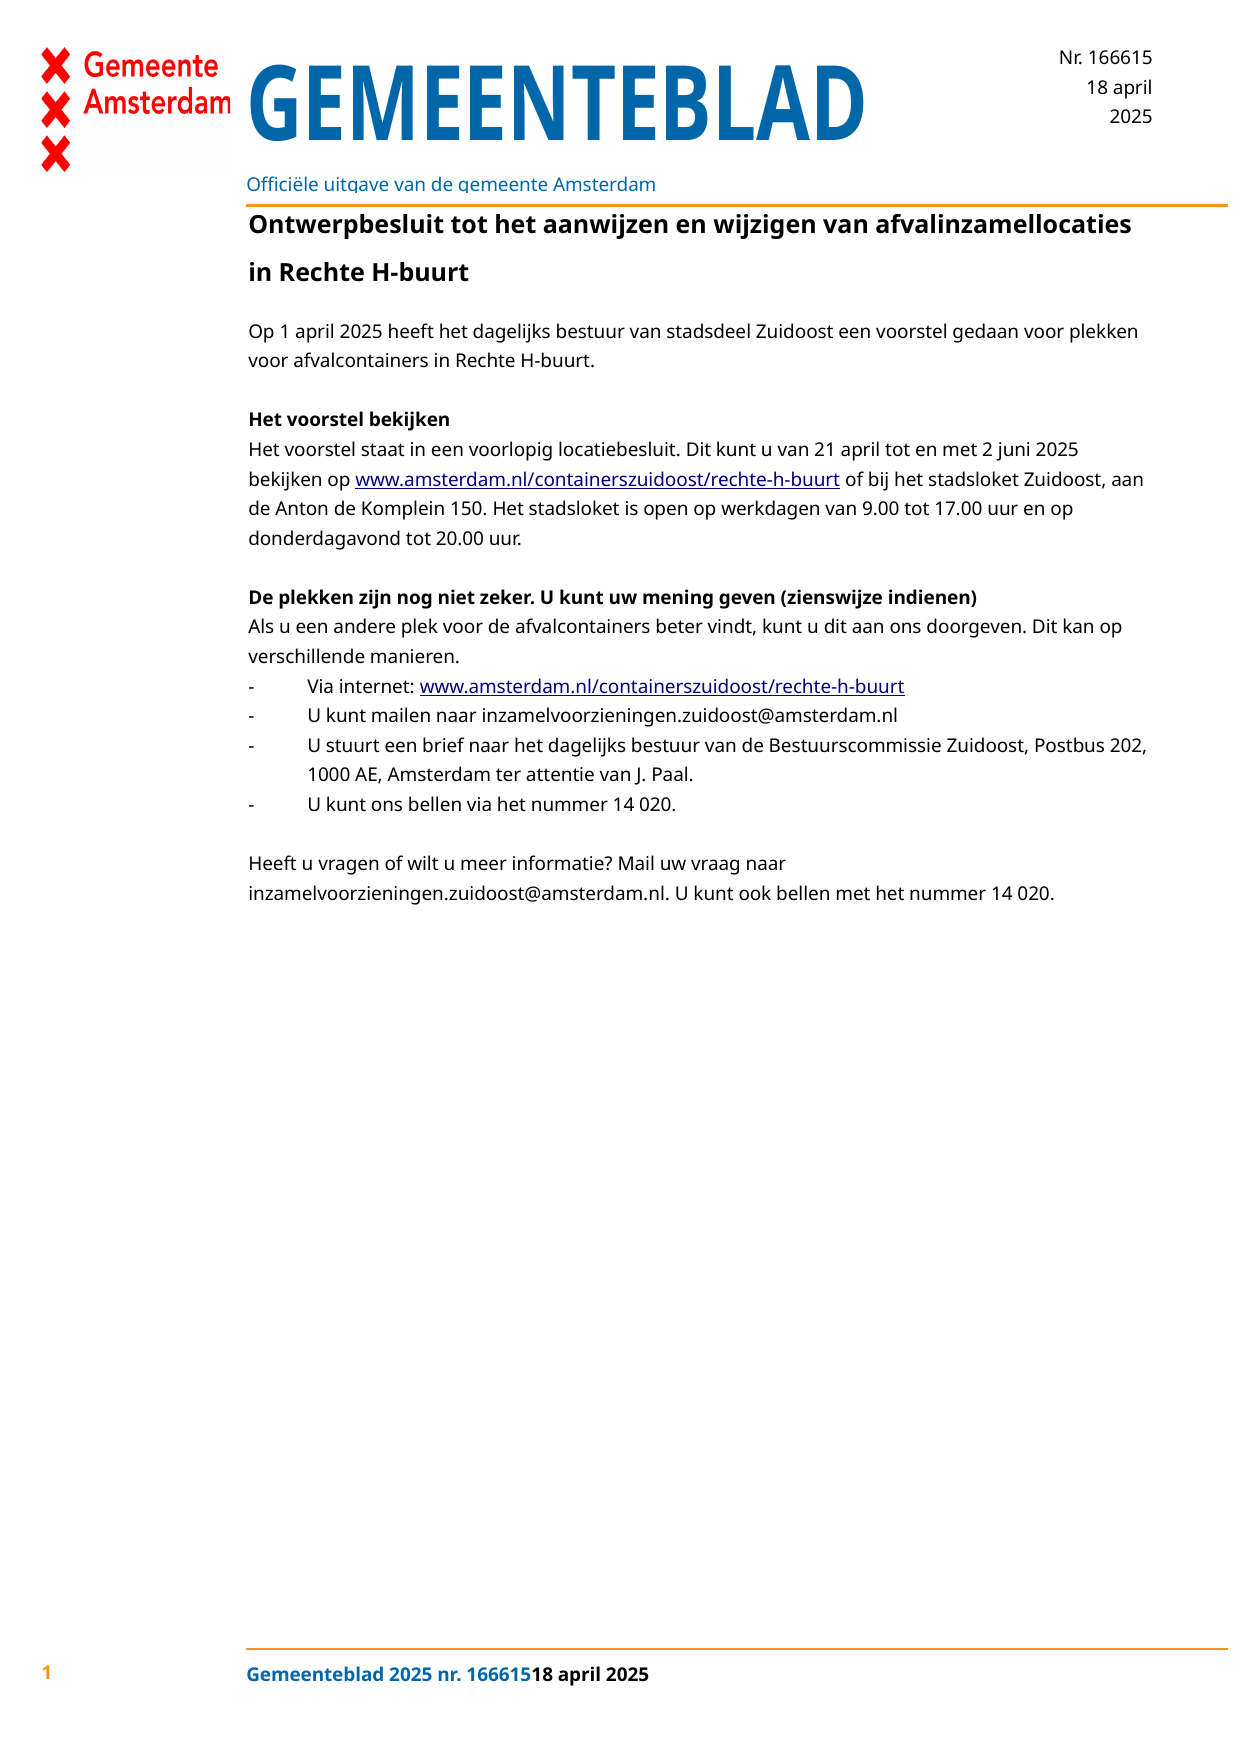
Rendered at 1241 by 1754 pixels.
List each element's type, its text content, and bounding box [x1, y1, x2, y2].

list U kunt ons bellen via het nummer 14 020. [248, 791, 1152, 817]
text De plekken zijn nog niet zeker. U kunt uw mening geven (zienswijze indienen) [248, 584, 1152, 610]
text Het voorstel bekijken [248, 407, 1152, 432]
list U kunt mailen naar inzamelvoorzieningen.zuidoost@amsterdam.nl [248, 702, 1152, 728]
text Heeft u vragen of wilt u meer informatie? Mail uw vraag naar inzamelvoorzieningen.zuidoost@amsterdam.nl. U kunt ook bellen met het nummer 14 020. [248, 850, 1152, 906]
text Als u een andere plek voor de afvalcontainers beter vindt, kunt u dit aan ons doorgeven. Dit kan op verschillende manieren. [248, 614, 1152, 669]
text Op 1 april 2025 heeft het dagelijks bestuur van stadsdeel Zuidoost een voorstel gedaan voor plekken voor afvalcontainers in Rechte H-buurt. [248, 318, 1152, 373]
list U stuurt een brief naar het dagelijks bestuur van de Bestuurscommissie Zuidoost, Postbus 202, 1000 AE, Amsterdam ter attentie van J. Paal. [248, 732, 1152, 787]
text Ontwerpbesluit tot het aanwijzen en wijzigen van afvalinzamellocaties in Rechte H-buurt [248, 207, 1152, 288]
picture [41, 47, 231, 172]
text Het voorstel staat in een voorlopig locatiebesluit. Dit kunt u van 21 april tot en met 2 juni 2025 bekijken op www.amsterdam.nl/containerszuidoost/rechte-h-buurt of bij het stadsloket Zuidoost, aan de Anton de Komplein 150. Het stadsloket is open op werkdagen van 9.00 tot 17.00 uur en op donderdagavond tot 20.00 uur. [248, 436, 1152, 551]
list Via internet: www.amsterdam.nl/containerszuidoost/rechte-h-buurt [248, 673, 1152, 699]
